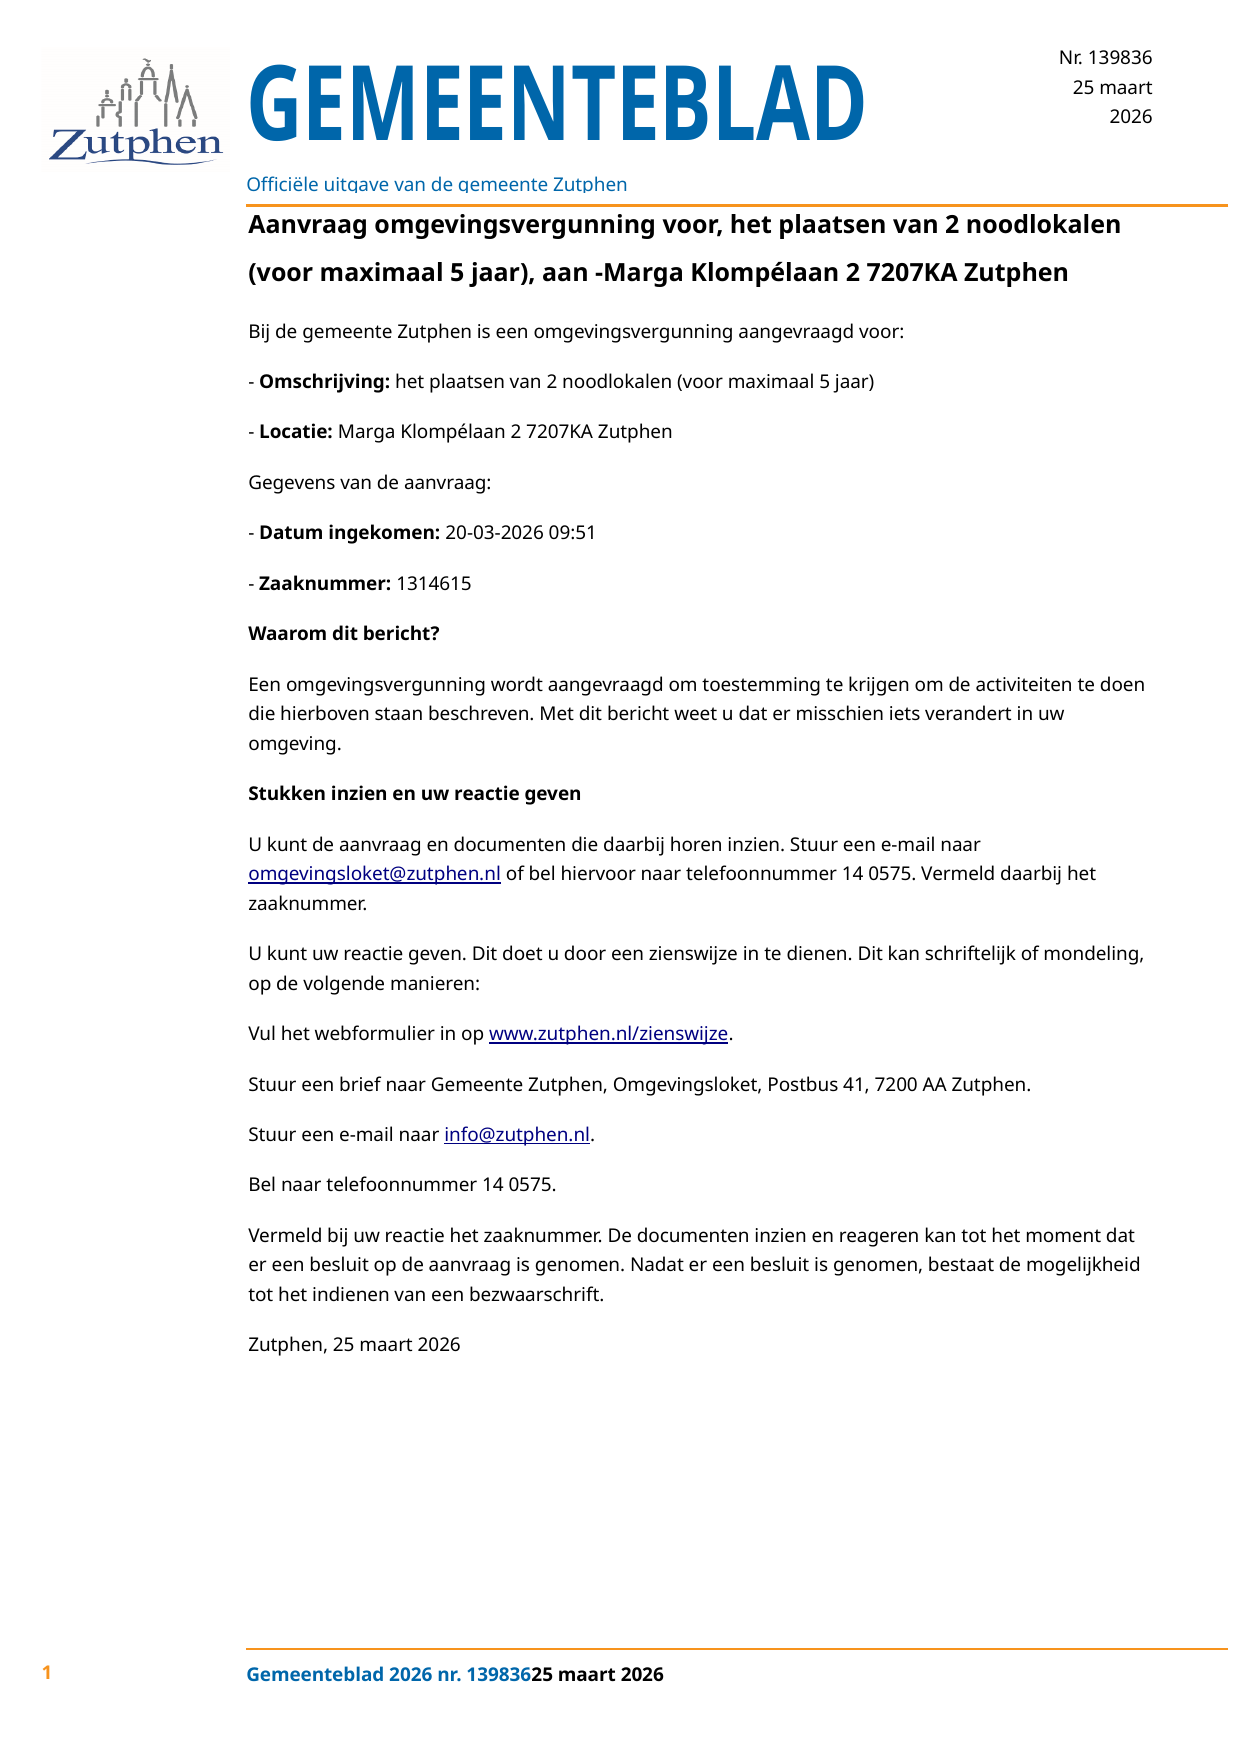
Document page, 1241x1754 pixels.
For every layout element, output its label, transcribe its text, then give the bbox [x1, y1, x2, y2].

text - Omschrijving: het plaatsen van 2 noodlokalen (voor maximaal 5 jaar) [248, 368, 1152, 394]
text Waarom dit bericht? [248, 620, 1152, 646]
text Aanvraag omgevingsvergunning voor, het plaatsen van 2 noodlokalen (voor maximaal 5 jaar), aan -Marga Klompélaan 2 7207KA Zutphen [248, 207, 1152, 288]
text Stuur een e-mail naar info@zutphen.nl. [248, 1121, 1152, 1147]
text Stukken inzien en uw reactie geven [248, 780, 1152, 806]
text U kunt uw reactie geven. Dit doet u door een zienswijze in te dienen. Dit kan schriftelijk of mondeling, op de volgende manieren: [248, 940, 1152, 996]
text Bel naar telefoonnummer 14 0575. [248, 1172, 1152, 1197]
text Bij de gemeente Zutphen is een omgevingsvergunning aangevraagd voor: [248, 318, 1152, 344]
text - Datum ingekomen: 20-03-2026 09:51 [248, 519, 1152, 545]
text U kunt de aanvraag en documenten die daarbij horen inzien. Stuur een e-mail naar omgevingsloket@zutphen.nl of bel hiervoor naar telefoonnummer 14 0575. Vermeld daarbij het zaaknummer. [248, 831, 1152, 916]
text Een omgevingsvergunning wordt aangevraagd om toestemming te krijgen om de activiteiten te doen die hierboven staan beschreven. Met dit bericht weet u dat er misschien iets verandert in uw omgeving. [248, 671, 1152, 756]
text - Zaaknummer: 1314615 [248, 570, 1152, 596]
text Vul het webformulier in op www.zutphen.nl/zienswijze. [248, 1020, 1152, 1046]
picture [41, 47, 231, 172]
text Stuur een brief naar Gemeente Zutphen, Omgevingsloket, Postbus 41, 7200 AA Zutphen. [248, 1071, 1152, 1097]
text Vermeld bij uw reactie het zaaknummer. De documenten inzien en reageren kan tot het moment dat er een besluit op de aanvraag is genomen. Nadat er een besluit is genomen, bestaat de mogelijkheid tot het indienen van een bezwaarschrift. [248, 1222, 1152, 1307]
text Gegevens van de aanvraag: [248, 469, 1152, 495]
text - Locatie: Marga Klompélaan 2 7207KA Zutphen [248, 419, 1152, 444]
text Zutphen, 25 maart 2026 [248, 1332, 1152, 1357]
